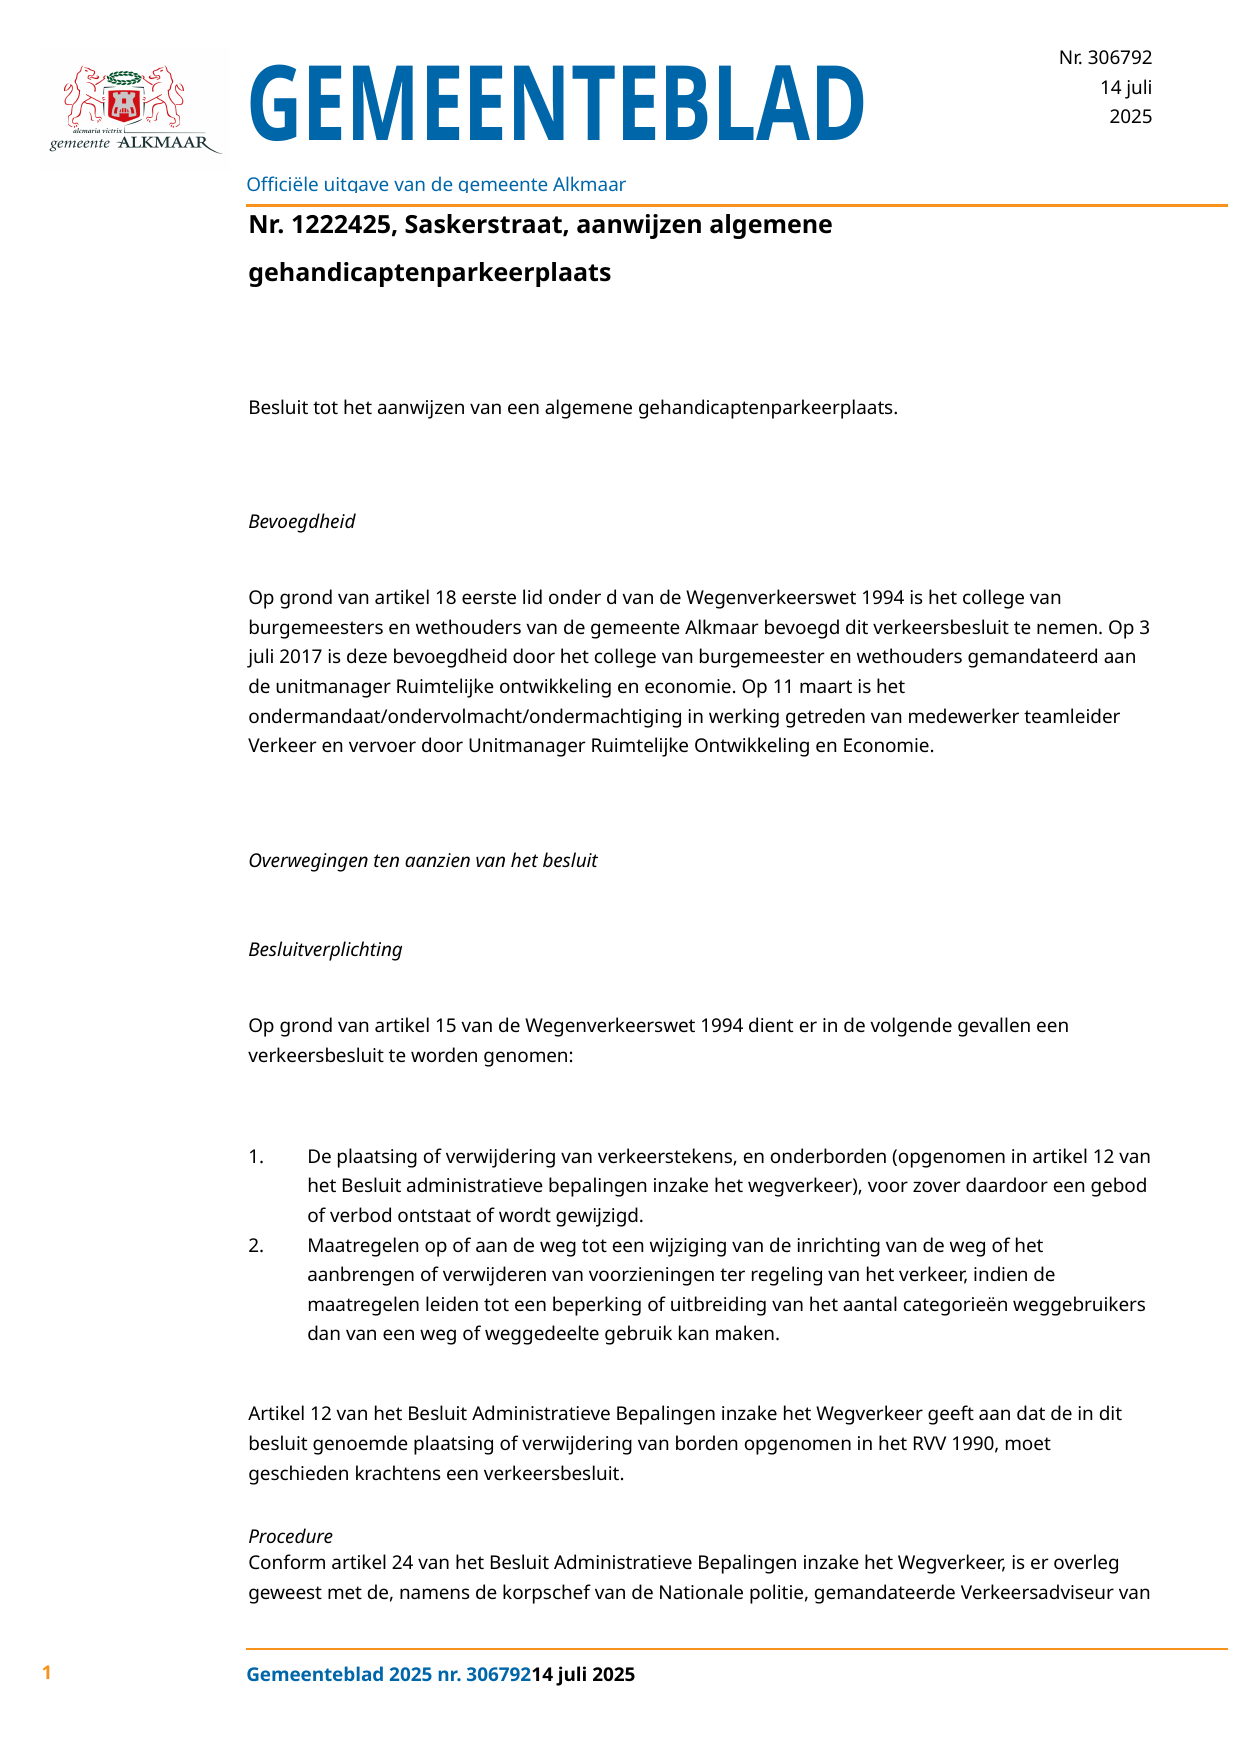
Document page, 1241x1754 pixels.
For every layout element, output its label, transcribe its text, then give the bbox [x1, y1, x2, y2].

list Maatregelen op of aan de weg tot een wijziging van de inrichting van de weg of het aanbrengen of verwijderen van voorzieningen ter regeling van het verkeer, indien de maatregelen leiden tot een beperking of uitbreiding van het aantal categorieën weggebruikers dan van een weg of weggedeelte gebruik kan maken. [248, 1232, 1152, 1346]
text Procedure [248, 1524, 1152, 1549]
text Op grond van artikel 15 van de Wegenverkeerswet 1994 dient er in de volgende gevallen een verkeersbesluit te worden genomen: [248, 1013, 1152, 1068]
text Nr. 1222425, Saskerstraat, aanwijzen algemene gehandicaptenparkeerplaats [248, 207, 1152, 288]
text Besluit tot het aanwijzen van een algemene gehandicaptenparkeerplaats. [248, 394, 1152, 420]
text Op grond van artikel 18 eerste lid onder d van de Wegenverkeerswet 1994 is het college van burgemeesters en wethouders van de gemeente Alkmaar bevoegd dit verkeersbesluit te nemen. Op 3 juli 2017 is deze bevoegdheid door het college van burgemeester en wethouders gemandateerd aan de unitmanager Ruimtelijke ontwikkeling en economie. Op 11 maart is het ondermandaat/ondervolmacht/ondermachtiging in werking getreden van medewerker teamleider Verkeer en vervoer door Unitmanager Ruimtelijke Ontwikkeling en Economie. [248, 584, 1152, 758]
text Bevoegdheid [248, 508, 1152, 534]
text Overwegingen ten aanzien van het besluit [248, 847, 1152, 873]
text Conform artikel 24 van het Besluit Administratieve Bepalingen inzake het Wegverkeer, is er overleg geweest met de, namens de korpschef van de Nationale politie, gemandateerde Verkeersadviseur van [248, 1549, 1152, 1605]
text Besluitverplichting [248, 937, 1152, 962]
text Artikel 12 van het Besluit Administratieve Bepalingen inzake het Wegverkeer geeft aan dat de in dit besluit genoemde plaatsing of verwijdering van borden opgenomen in het RVV 1990, moet geschieden krachtens een verkeersbesluit. [248, 1401, 1152, 1486]
picture [41, 47, 231, 172]
list De plaatsing of verwijdering van verkeerstekens, en onderborden (opgenomen in artikel 12 van het Besluit administratieve bepalingen inzake het wegverkeer), voor zover daardoor een gebod of verbod ontstaat of wordt gewijzigd. [248, 1143, 1152, 1228]
